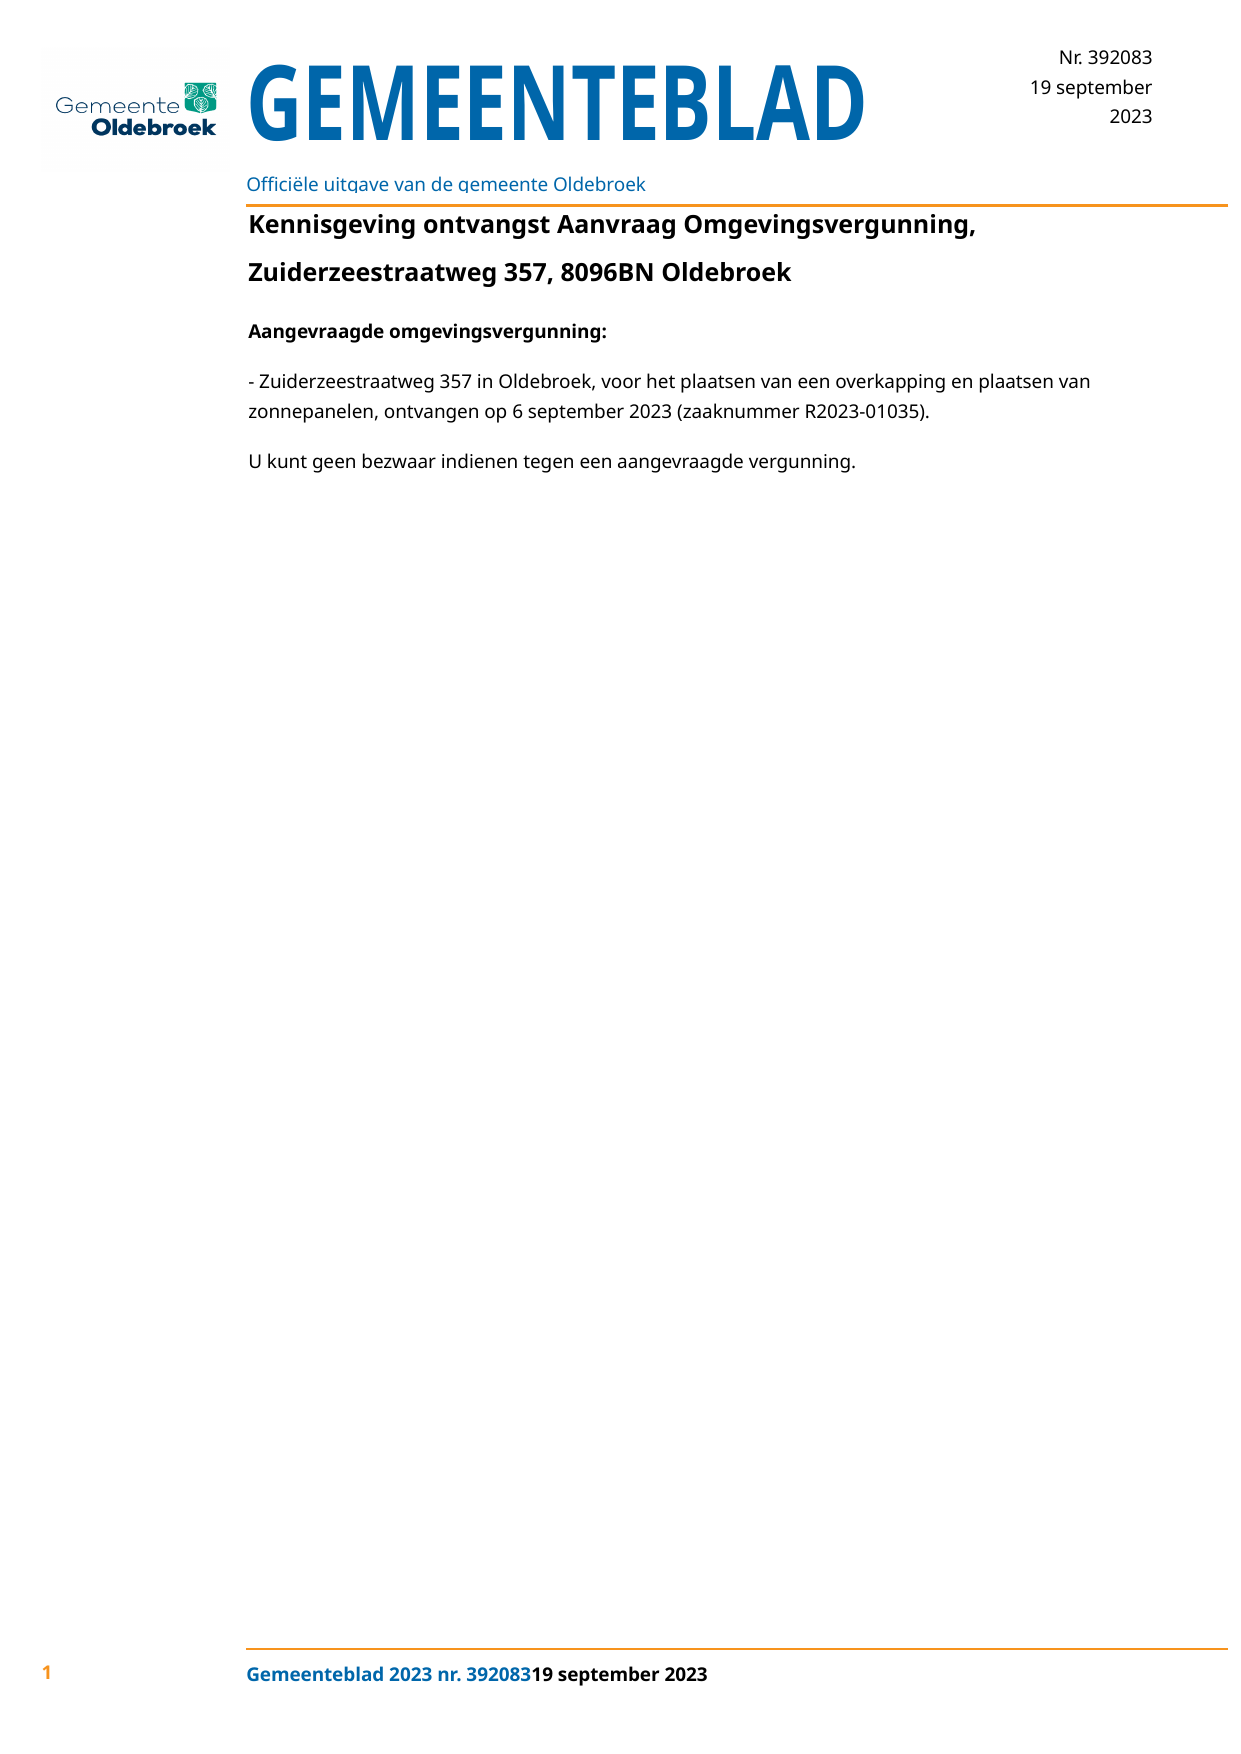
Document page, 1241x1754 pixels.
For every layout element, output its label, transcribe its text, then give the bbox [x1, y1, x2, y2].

text Kennisgeving ontvangst Aanvraag Omgevingsvergunning, Zuiderzeestraatweg 357, 8096BN Oldebroek [248, 207, 1152, 288]
text Aangevraagde omgevingsvergunning: [248, 318, 1152, 344]
text U kunt geen bezwaar indienen tegen een aangevraagde vergunning. [248, 448, 1152, 474]
picture [41, 47, 231, 172]
text - Zuiderzeestraatweg 357 in Oldebroek, voor het plaatsen van een overkapping en plaatsen van zonnepanelen, ontvangen op 6 september 2023 (zaaknummer R2023-01035). [248, 368, 1152, 424]
